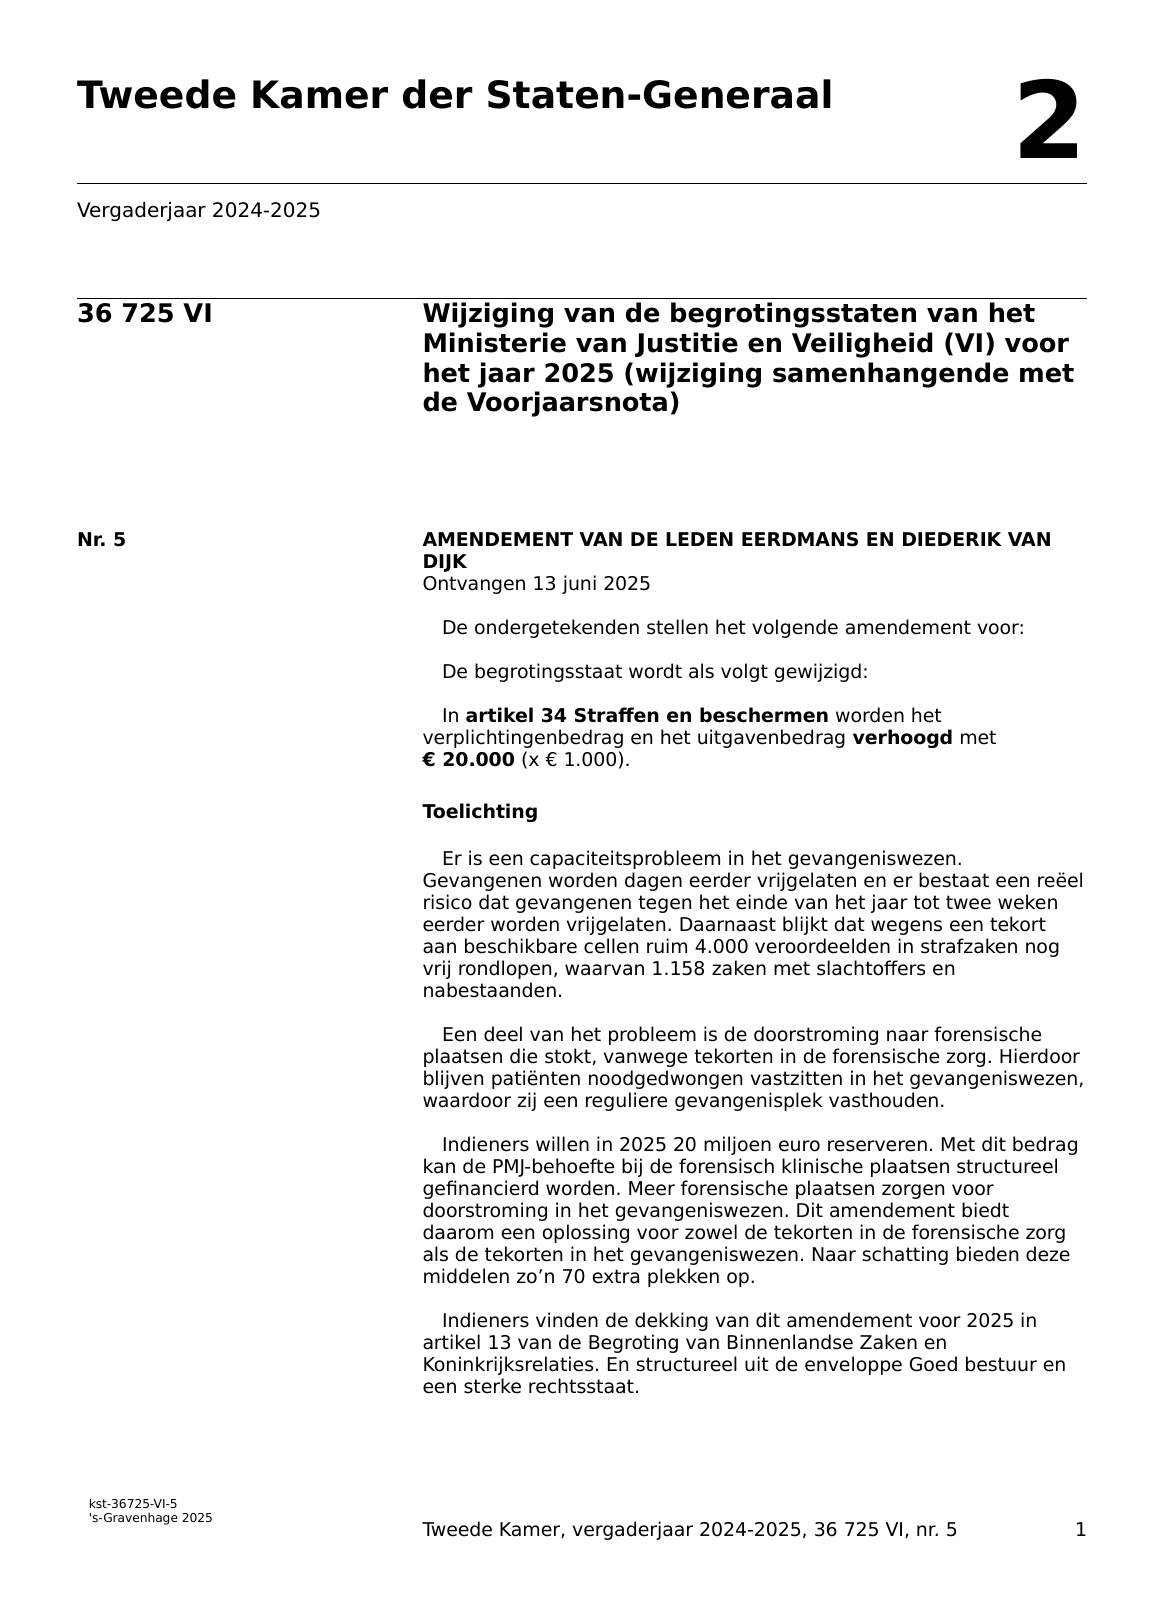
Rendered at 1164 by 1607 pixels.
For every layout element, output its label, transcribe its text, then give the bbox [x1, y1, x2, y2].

subtitle 36 725 VI Wijziging van de begrotingsstaten van het Ministerie van Justitie en Veiligheid (VI) voor het jaar 2025 (wijziging samenhangende met de Voorjaarsnota) [77, 299, 1087, 418]
text kst-36725-VI-5 [88, 1497, 323, 1511]
table_header 2 [886, 59, 1087, 183]
text Indieners vinden de dekking van dit amendement voor 2025 in artikel 13 van de Begroting van Binnenlandse Zaken en Koninkrijksrelaties. En structureel uit de enveloppe Goed bestuur en een sterke rechtsstaat. [422, 1310, 1087, 1398]
table_header Tweede Kamer der Staten-Generaal [77, 59, 886, 183]
subtitle Nr. 5 AMENDEMENT VAN DE LEDEN EERDMANS EN DIEDERIK VAN DIJK [77, 529, 1087, 573]
text Ontvangen 13 juni 2025 [422, 573, 1087, 595]
text De ondergetekenden stellen het volgende amendement voor: [422, 617, 1087, 639]
text In artikel 34 Straffen en beschermen worden het verplichtingenbedrag en het uitgavenbedrag verhoogd met € 20.000 (x € 1.000). [422, 705, 1087, 771]
text 's-Gravenhage 2025 [88, 1511, 323, 1525]
text De begrotingsstaat wordt als volgt gewijzigd: [422, 661, 1087, 683]
table_cell Vergaderjaar 2024-2025 [77, 184, 1087, 298]
text Er is een capaciteitsprobleem in het gevangeniswezen. Gevangenen worden dagen eerder vrijgelaten en er bestaat een reëel risico dat gevangenen tegen het einde van het jaar tot twee weken eerder worden vrijgelaten. Daarnaast blijkt dat wegens een tekort aan beschikbare cellen ruim 4.000 veroordeelden in strafzaken nog vrij rondlopen, waarvan 1.158 zaken met slachtoffers en nabestaanden. [422, 848, 1087, 1002]
text Een deel van het probleem is de doorstroming naar forensische plaatsen die stokt, vanwege tekorten in de forensische zorg. Hierdoor blijven patiënten noodgedwongen vastzitten in het gevangeniswezen, waardoor zij een reguliere gevangenisplek vasthouden. [422, 1024, 1087, 1112]
text Indieners willen in 2025 20 miljoen euro reserveren. Met dit bedrag kan de PMJ-behoefte bij de forensisch klinische plaatsen structureel gefinancierd worden. Meer forensische plaatsen zorgen voor doorstroming in het gevangeniswezen. Dit amendement biedt daarom een oplossing voor zowel de tekorten in de forensische zorg als de tekorten in het gevangeniswezen. Naar schatting bieden deze middelen zo’n 70 extra plekken op. [422, 1134, 1087, 1288]
subtitle Toelichting [422, 801, 1087, 823]
